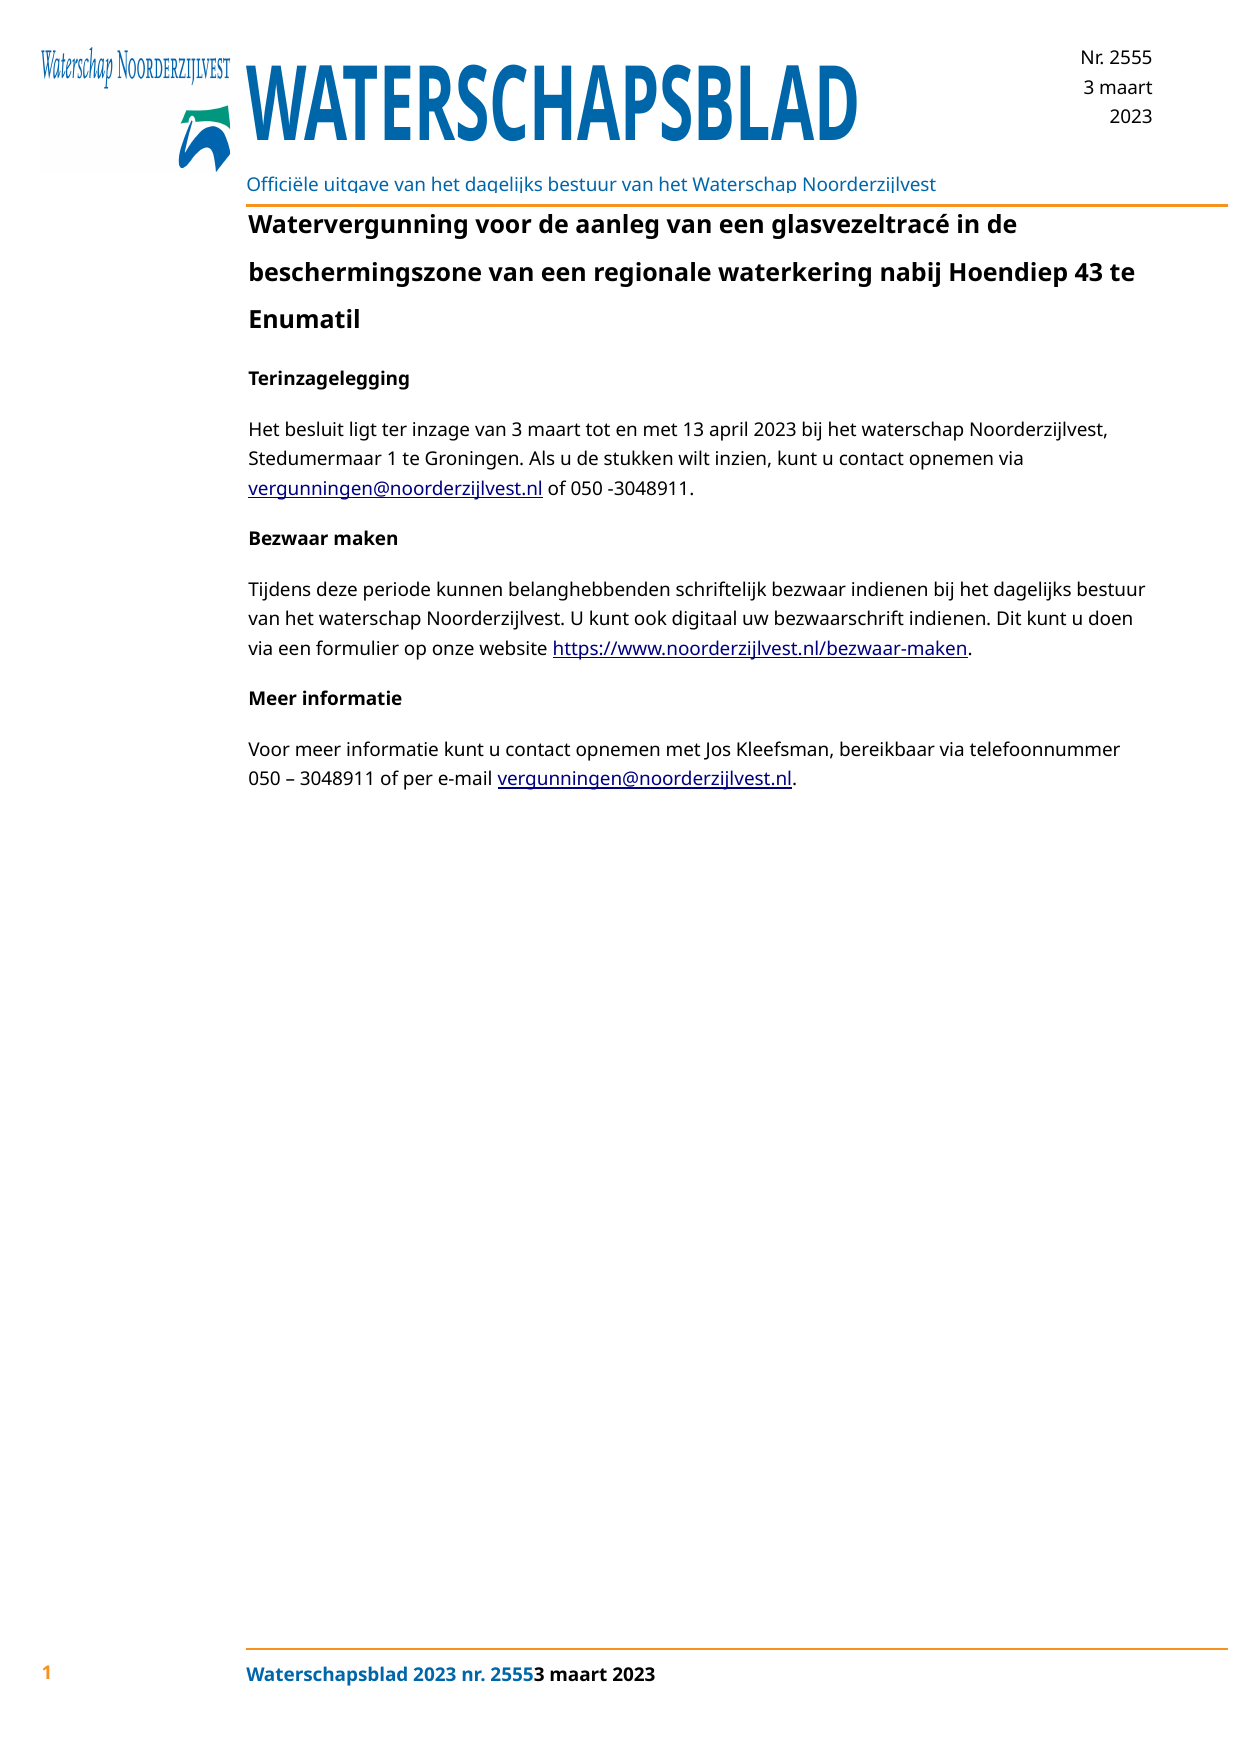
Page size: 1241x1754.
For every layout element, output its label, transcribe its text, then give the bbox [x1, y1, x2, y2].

text Meer informatie [248, 686, 1152, 711]
text Tijdens deze periode kunnen belanghebbenden schriftelijk bezwaar indienen bij het dagelijks bestuur van het waterschap Noorderzijlvest. U kunt ook digitaal uw bezwaarschrift indienen. Dit kunt u doen via een formulier op onze website https://www.noorderzijlvest.nl/bezwaar-maken. [248, 576, 1152, 661]
text Bezwaar maken [248, 526, 1152, 551]
text Het besluit ligt ter inzage van 3 maart tot en met 13 april 2023 bij het waterschap Noorderzijlvest, Stedumermaar 1 te Groningen. Als u de stukken wilt inzien, kunt u contact opnemen via vergunningen@noorderzijlvest.nl of 050 -3048911. [248, 416, 1152, 501]
text Watervergunning voor de aanleg van een glasvezeltracé in de beschermingszone van een regionale waterkering nabij Hoendiep 43 te Enumatil [248, 207, 1152, 336]
text Terinzagelegging [248, 366, 1152, 391]
picture [41, 47, 231, 172]
text Voor meer informatie kunt u contact opnemen met Jos Kleefsman, bereikbaar via telefoonnummer 050 – 3048911 of per e-mail vergunningen@noorderzijlvest.nl. [248, 736, 1152, 791]
